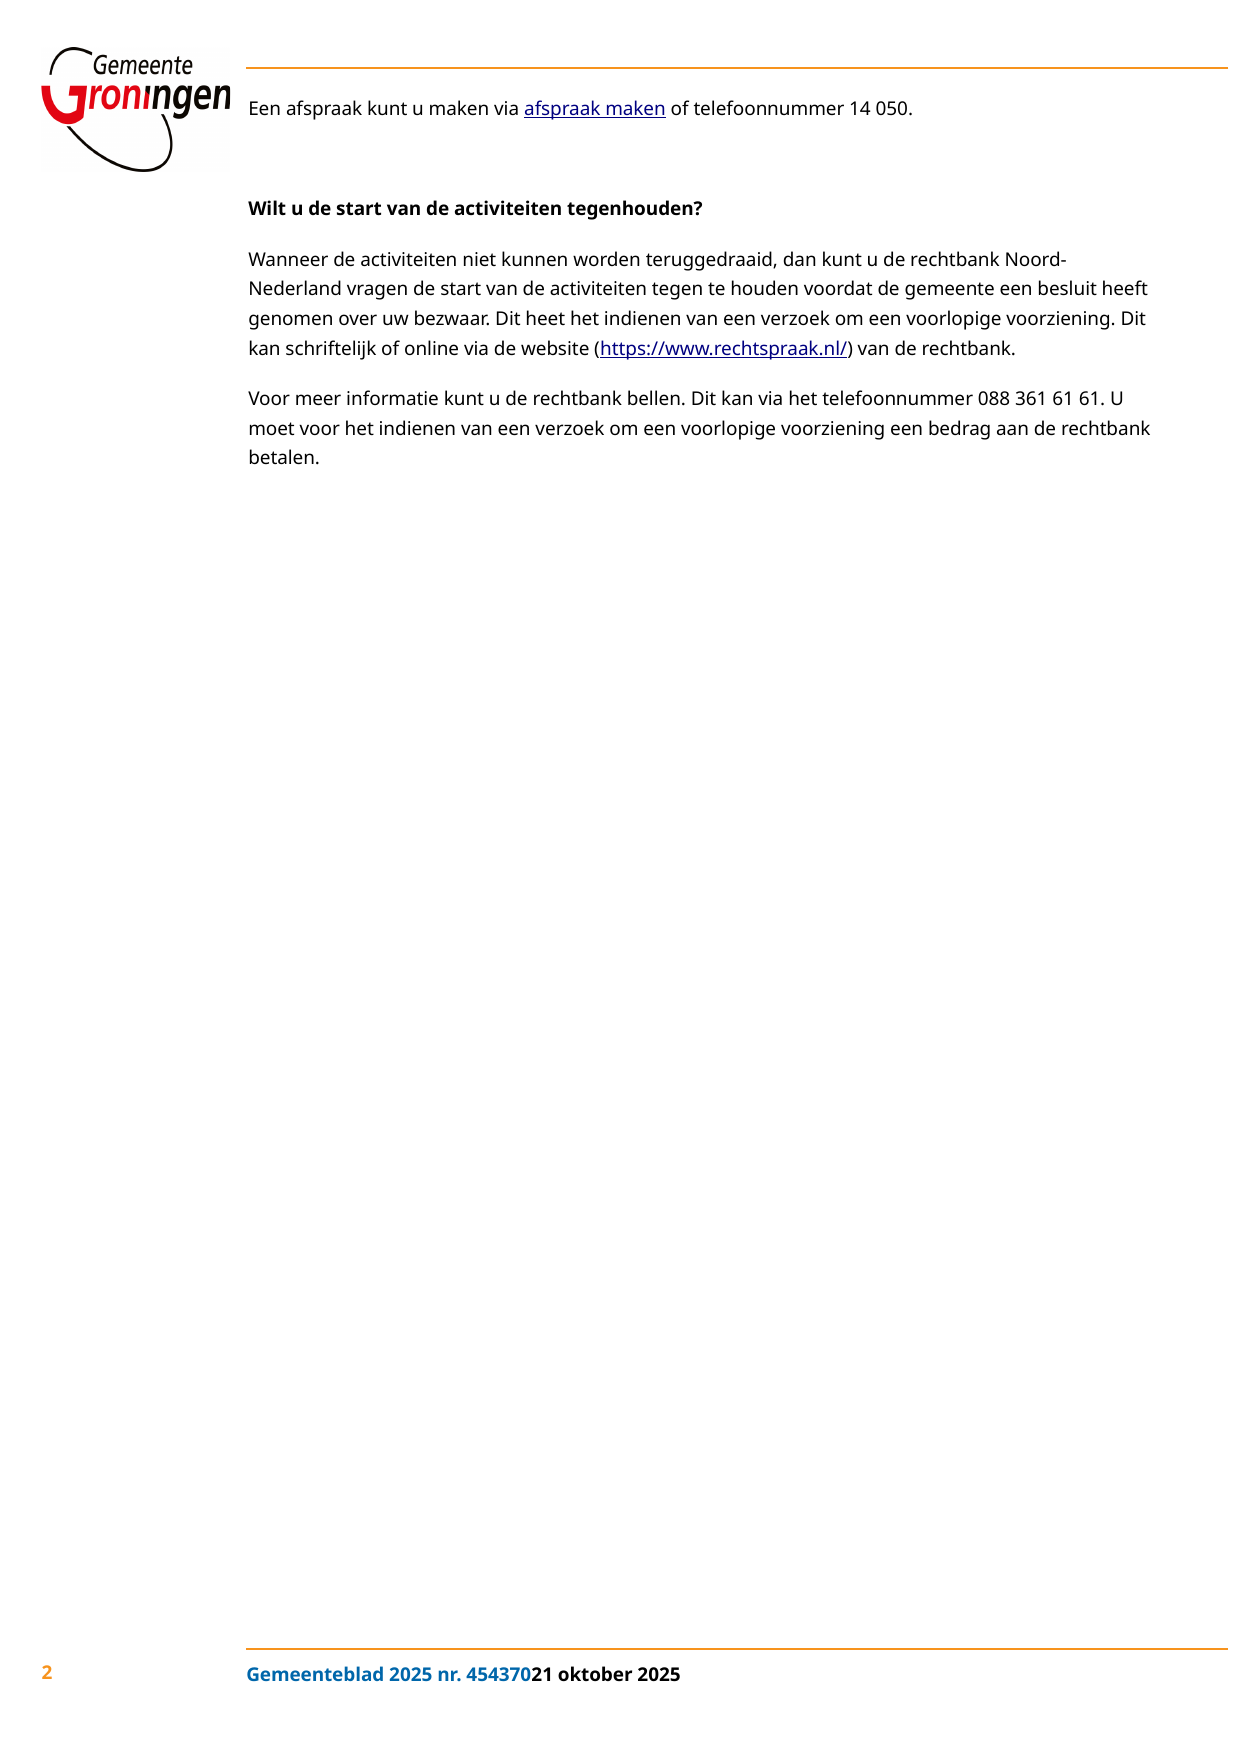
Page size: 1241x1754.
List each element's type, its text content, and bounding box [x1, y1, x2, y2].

picture [41, 47, 231, 172]
text Wanneer de activiteiten niet kunnen worden teruggedraaid, dan kunt u de rechtbank Noord-Nederland vragen de start van de activiteiten tegen te houden voordat de gemeente een besluit heeft genomen over uw bezwaar. Dit heet het indienen van een verzoek om een voorlopige voorziening. Dit kan schriftelijk of online via de website (https://www.rechtspraak.nl/) van de rechtbank. [248, 246, 1152, 361]
text Een afspraak kunt u maken via afspraak maken of telefoonnummer 14 050. [248, 95, 1152, 121]
text Voor meer informatie kunt u de rechtbank bellen. Dit kan via het telefoonnummer 088 361 61 61. U moet voor het indienen van een verzoek om een voorlopige voorziening een bedrag aan de rechtbank betalen. [248, 385, 1152, 470]
text Wilt u de start van de activiteiten tegenhouden? [248, 196, 1152, 221]
